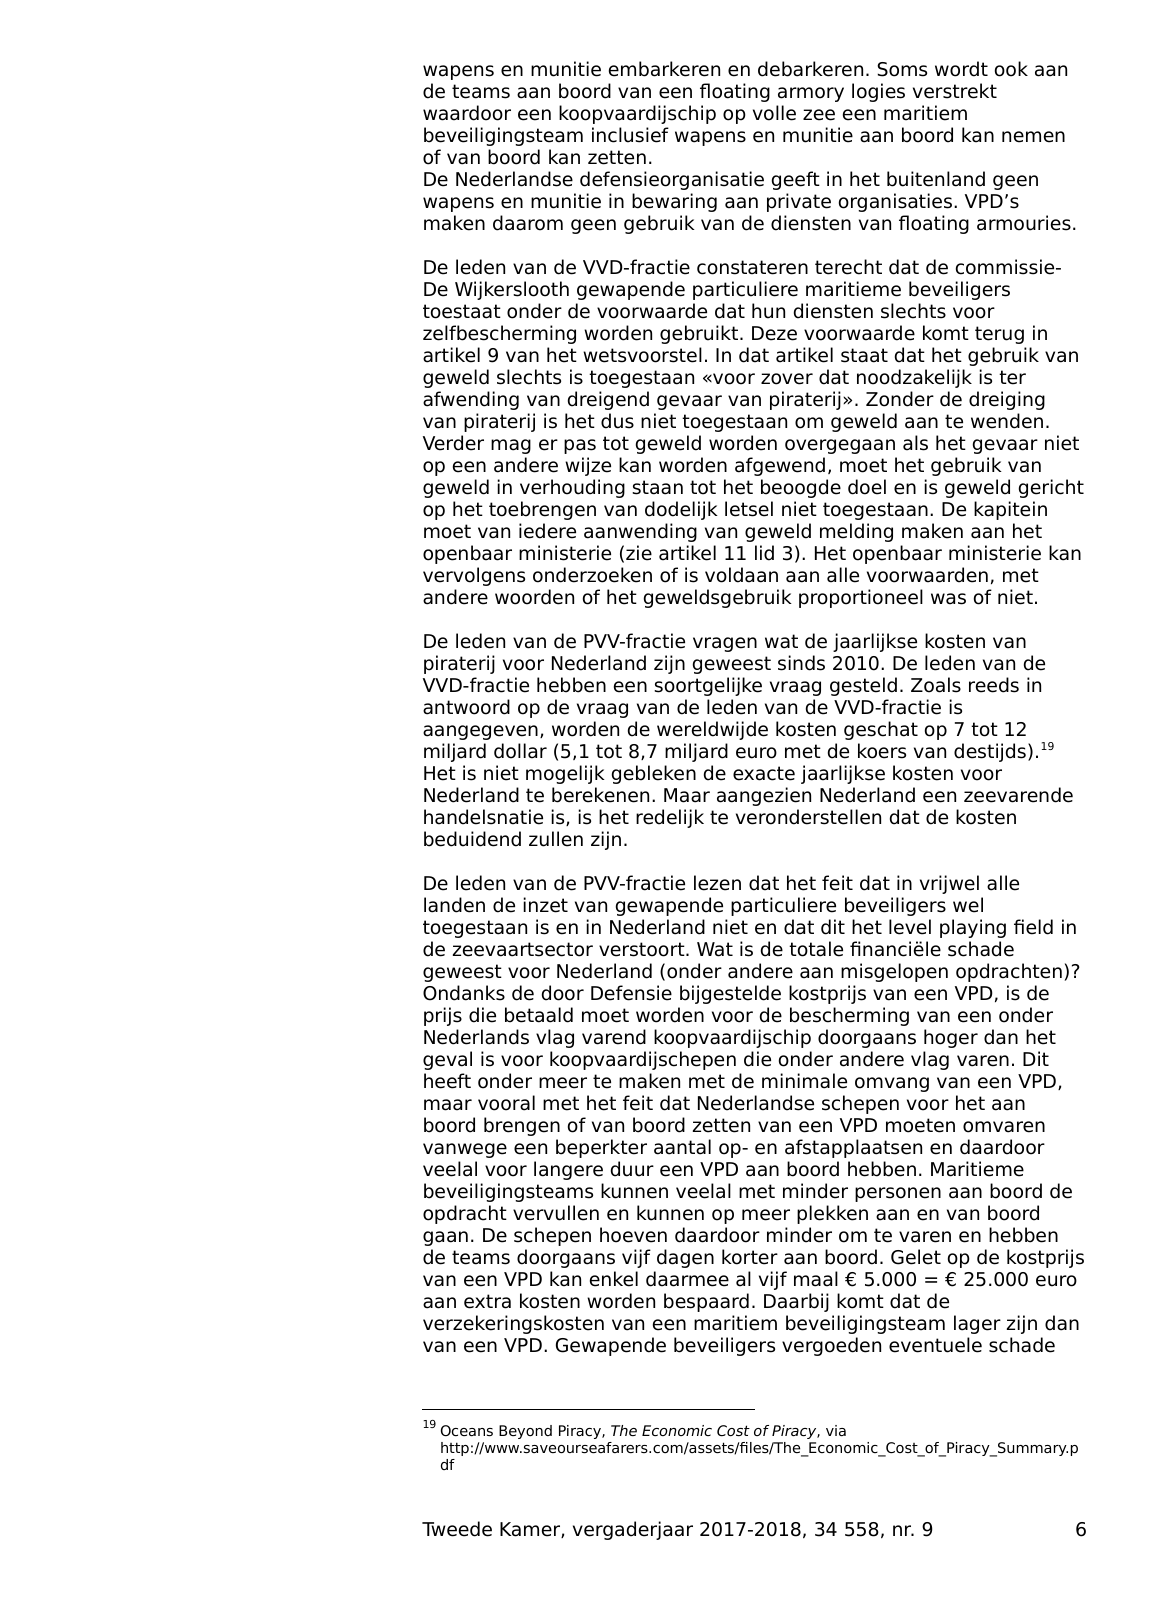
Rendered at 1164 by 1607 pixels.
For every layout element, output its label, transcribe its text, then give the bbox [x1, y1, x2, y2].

text De leden van de VVD-fractie constateren terecht dat de commissie-De Wijkerslooth gewapende particuliere maritieme beveiligers toestaat onder de voorwaarde dat hun diensten slechts voor zelfbescherming worden gebruikt. Deze voorwaarde komt terug in artikel 9 van het wetsvoorstel. In dat artikel staat dat het gebruik van geweld slechts is toegestaan «voor zover dat noodzakelijk is ter afwending van dreigend gevaar van piraterij». Zonder de dreiging van piraterij is het dus niet toegestaan om geweld aan te wenden. Verder mag er pas tot geweld worden overgegaan als het gevaar niet op een andere wijze kan worden afgewend, moet het gebruik van geweld in verhouding staan tot het beoogde doel en is geweld gericht op het toebrengen van dodelijk letsel niet toegestaan. De kapitein moet van iedere aanwending van geweld melding maken aan het openbaar ministerie (zie artikel 11 lid 3). Het openbaar ministerie kan vervolgens onderzoeken of is voldaan aan alle voorwaarden, met andere woorden of het geweldsgebruik proportioneel was of niet. [422, 257, 1087, 609]
text Oceans Beyond Piracy, The Economic Cost of Piracy, via http://www.saveourseafarers.com/assets/files/The_Economic_Cost_of_Piracy_Summary.pdf [422, 1418, 1087, 1474]
text De leden van de PVV-fractie vragen wat de jaarlijkse kosten van piraterij voor Nederland zijn geweest sinds 2010. De leden van de VVD-fractie hebben een soortgelijke vraag gesteld. Zoals reeds in antwoord op de vraag van de leden van de VVD-fractie is aangegeven, worden de wereldwijde kosten geschat op 7 tot 12 miljard dollar (5,1 tot 8,7 miljard euro met de koers van destijds). Het is niet mogelijk gebleken de exacte jaarlijkse kosten voor Nederland te berekenen. Maar aangezien Nederland een zeevarende handelsnatie is, is het redelijk te veronderstellen dat de kosten beduidend zullen zijn. [422, 631, 1087, 851]
text De leden van de PVV-fractie lezen dat het feit dat in vrijwel alle landen de inzet van gewapende particuliere beveiligers wel toegestaan is en in Nederland niet en dat dit het level playing field in de zeevaartsector verstoort. Wat is de totale financiële schade geweest voor Nederland (onder andere aan misgelopen opdrachten)? [422, 873, 1087, 983]
text Ondanks de door Defensie bijgestelde kostprijs van een VPD, is de prijs die betaald moet worden voor de bescherming van een onder Nederlands vlag varend koopvaardijschip doorgaans hoger dan het geval is voor koopvaardijschepen die onder andere vlag varen. Dit heeft onder meer te maken met de minimale omvang van een VPD, maar vooral met het feit dat Nederlandse schepen voor het aan boord brengen of van boord zetten van een VPD moeten omvaren vanwege een beperkter aantal op- en afstapplaatsen en daardoor veelal voor langere duur een VPD aan boord hebben. Maritieme beveiligingsteams kunnen veelal met minder personen aan boord de opdracht vervullen en kunnen op meer plekken aan en van boord gaan. De schepen hoeven daardoor minder om te varen en hebben de teams doorgaans vijf dagen korter aan boord. Gelet op de kostprijs van een VPD kan enkel daarmee al vijf maal € 5.000 = € 25.000 euro aan extra kosten worden bespaard. Daarbij komt dat de verzekeringskosten van een maritiem beveiligingsteam lager zijn dan van een VPD. Gewapende beveiligers vergoeden eventuele schade [422, 983, 1087, 1356]
text De Nederlandse defensieorganisatie geeft in het buitenland geen wapens en munitie in bewaring aan private organisaties. VPD’s maken daarom geen gebruik van de diensten van floating armouries. [422, 169, 1087, 235]
text wapens en munitie embarkeren en debarkeren. Soms wordt ook aan de teams aan boord van een floating armory logies verstrekt waardoor een koopvaardijschip op volle zee een maritiem beveiligingsteam inclusief wapens en munitie aan boord kan nemen of van boord kan zetten. [422, 59, 1087, 169]
